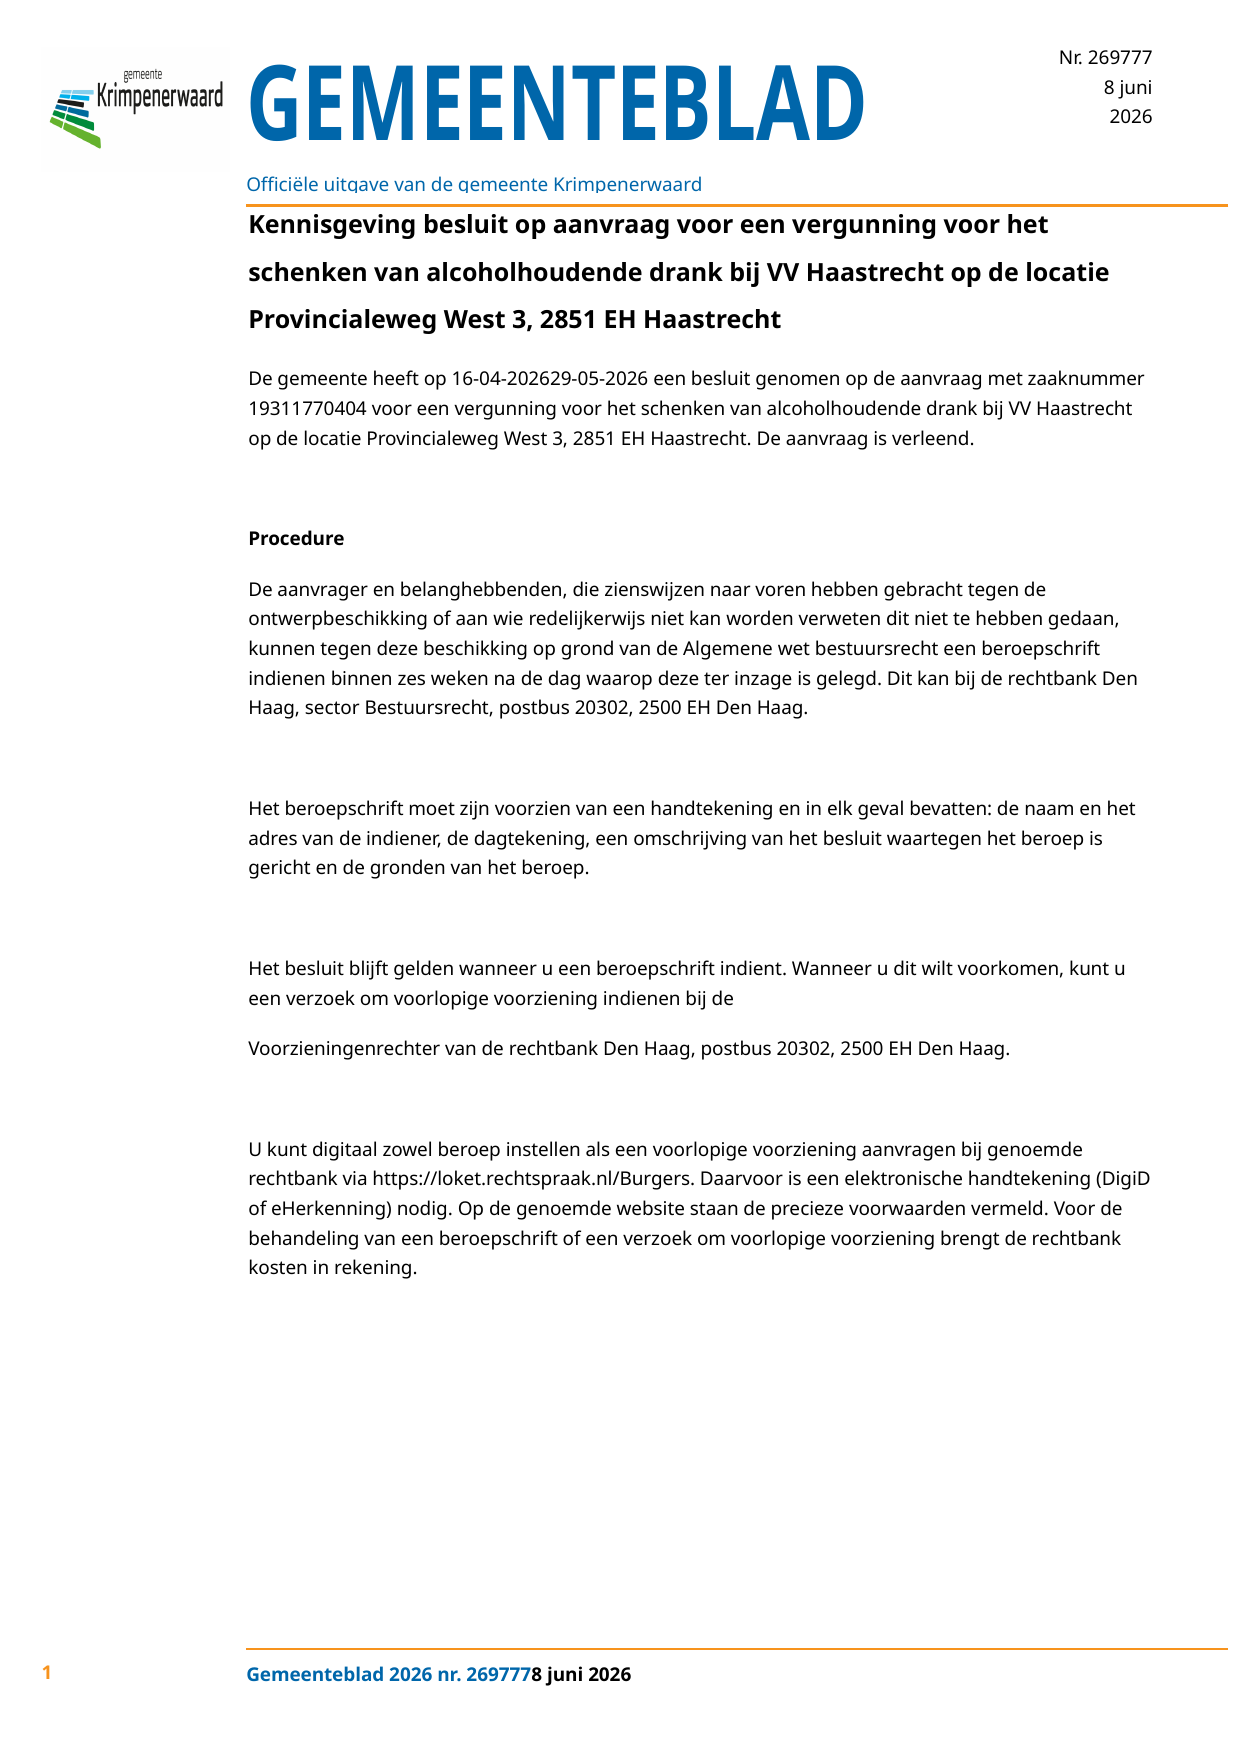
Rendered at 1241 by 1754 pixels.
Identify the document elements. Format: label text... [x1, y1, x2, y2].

text U kunt digitaal zowel beroep instellen als een voorlopige voorziening aanvragen bij genoemde rechtbank via https://loket.rechtspraak.nl/Burgers. Daarvoor is een elektronische handtekening (DigiD of eHerkenning) nodig. Op de genoemde website staan de precieze voorwaarden vermeld. Voor de behandeling van een beroepschrift of een verzoek om voorlopige voorziening brengt de rechtbank kosten in rekening. [248, 1136, 1152, 1280]
text Het beroepschrift moet zijn voorzien van een handtekening en in elk geval bevatten: de naam en het adres van de indiener, de dagtekening, een omschrijving van het besluit waartegen het beroep is gericht en de gronden van het beroep. [248, 795, 1152, 880]
text Procedure [248, 526, 1152, 551]
picture [41, 47, 231, 172]
text Kennisgeving besluit op aanvraag voor een vergunning voor het schenken van alcoholhoudende drank bij VV Haastrecht op de locatie Provincialeweg West 3, 2851 EH Haastrecht [248, 207, 1152, 336]
text Voorzieningenrechter van de rechtbank Den Haag, postbus 20302, 2500 EH Den Haag. [248, 1035, 1152, 1061]
text De aanvrager en belanghebbenden, die zienswijzen naar voren hebben gebracht tegen de ontwerpbeschikking of aan wie redelijkerwijs niet kan worden verweten dit niet te hebben gedaan, kunnen tegen deze beschikking op grond van de Algemene wet bestuursrecht een beroepschrift indienen binnen zes weken na de dag waarop deze ter inzage is gelegd. Dit kan bij de rechtbank Den Haag, sector Bestuursrecht, postbus 20302, 2500 EH Den Haag. [248, 576, 1152, 720]
text De gemeente heeft op 16-04-202629-05-2026 een besluit genomen op de aanvraag met zaaknummer 19311770404 voor een vergunning voor het schenken van alcoholhoudende drank bij VV Haastrecht op de locatie Provincialeweg West 3, 2851 EH Haastrecht. De aanvraag is verleend. [248, 366, 1152, 450]
text Het besluit blijft gelden wanneer u een beroepschrift indient. Wanneer u dit wilt voorkomen, kunt u een verzoek om voorlopige voorziening indienen bij de [248, 955, 1152, 1010]
